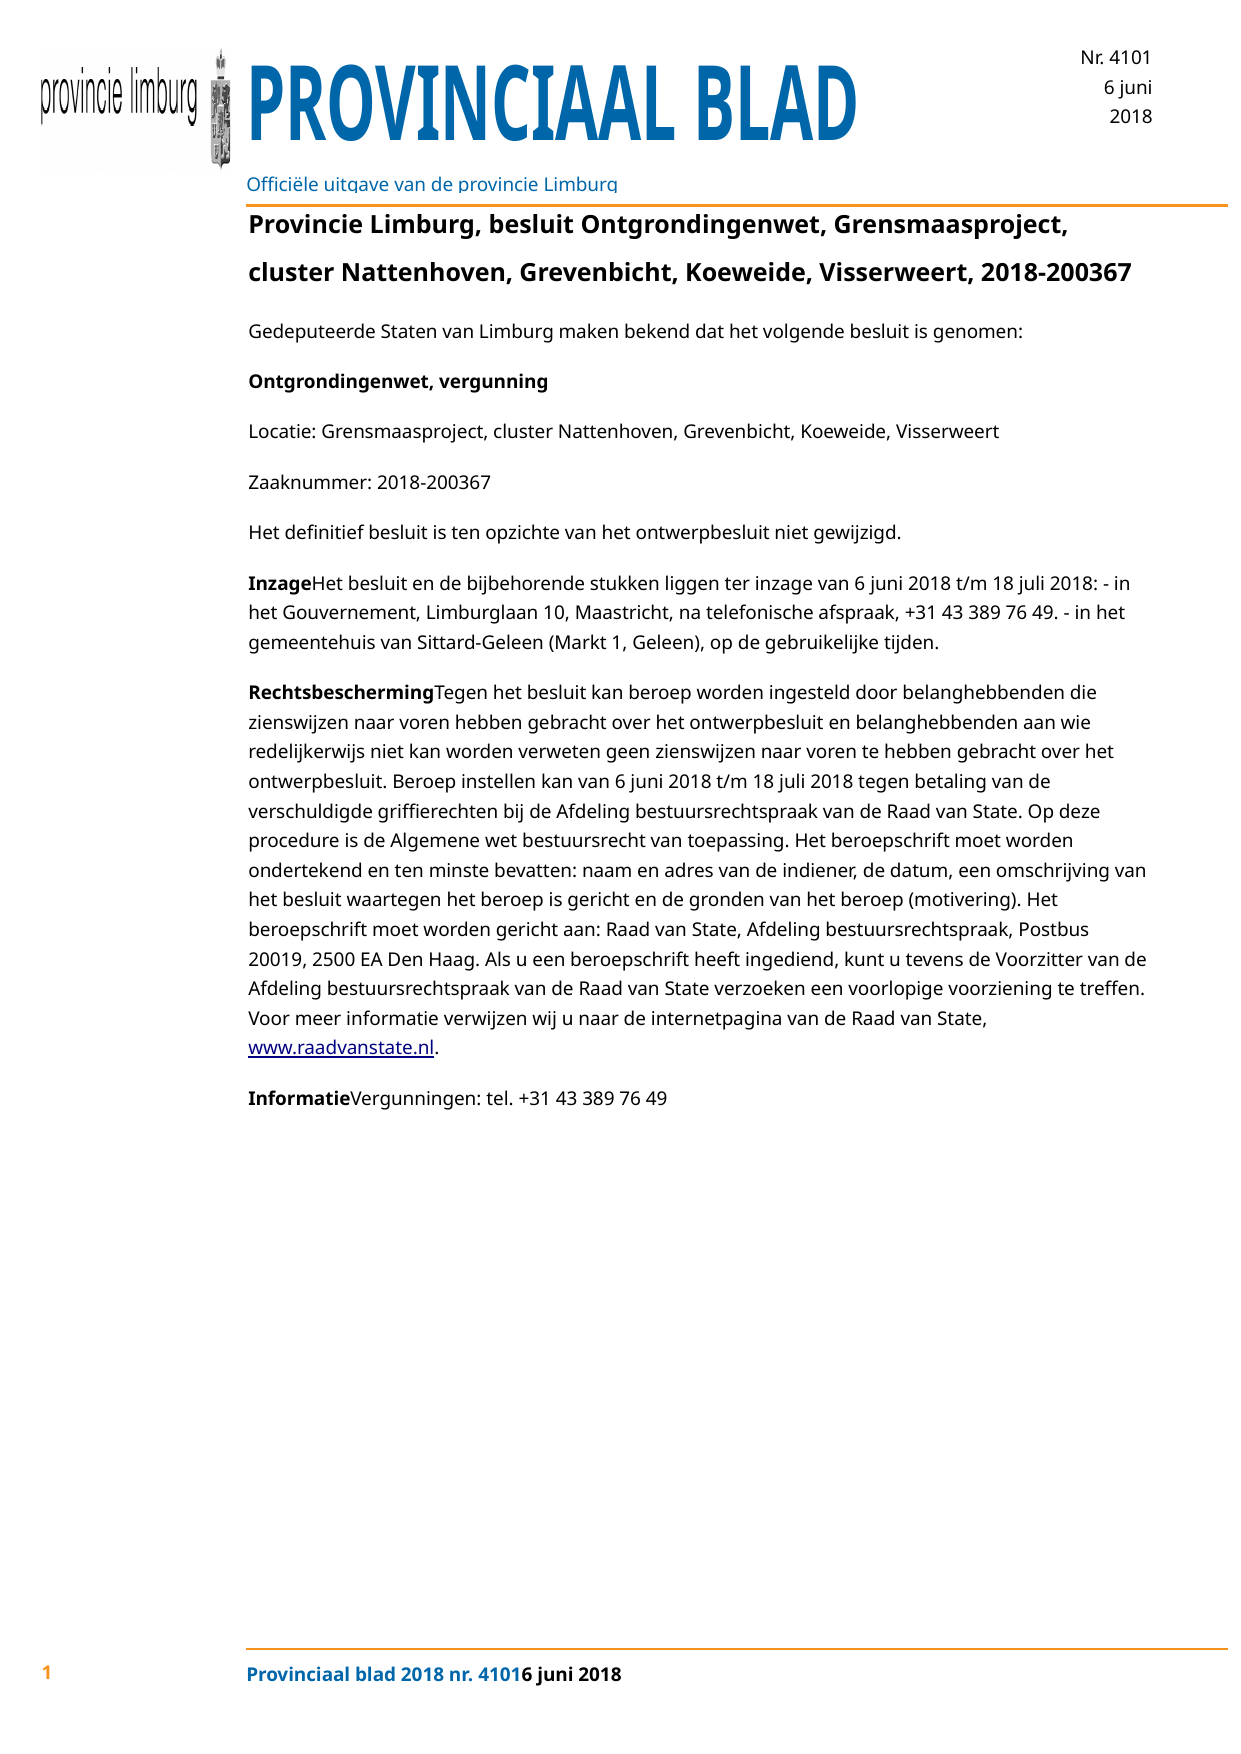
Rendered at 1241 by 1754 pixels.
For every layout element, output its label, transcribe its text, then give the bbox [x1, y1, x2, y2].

text Locatie: Grensmaasproject, cluster Nattenhoven, Grevenbicht, Koeweide, Visserweert [248, 419, 1152, 444]
text Provincie Limburg, besluit Ontgrondingenwet, Grensmaasproject, cluster Nattenhoven, Grevenbicht, Koeweide, Visserweert, 2018-200367 [248, 207, 1152, 288]
text Ontgrondingenwet, vergunning [248, 368, 1152, 394]
text Gedeputeerde Staten van Limburg maken bekend dat het volgende besluit is genomen: [248, 318, 1152, 344]
text RechtsbeschermingTegen het besluit kan beroep worden ingesteld door belanghebbenden die zienswijzen naar voren hebben gebracht over het ontwerpbesluit en belanghebbenden aan wie redelijkerwijs niet kan worden verweten geen zienswijzen naar voren te hebben gebracht over het ontwerpbesluit. Beroep instellen kan van 6 juni 2018 t/m 18 juli 2018 tegen betaling van de verschuldigde griffierechten bij de Afdeling bestuursrechtspraak van de Raad van State. Op deze procedure is de Algemene wet bestuursrecht van toepassing. Het beroepschrift moet worden ondertekend en ten minste bevatten: naam en adres van de indiener, de datum, een omschrijving van het besluit waartegen het beroep is gericht en de gronden van het beroep (motivering). Het beroepschrift moet worden gericht aan: Raad van State, Afdeling bestuursrechtspraak, Postbus 20019, 2500 EA Den Haag. Als u een beroepschrift heeft ingediend, kunt u tevens de Voorzitter van de Afdeling bestuursrechtspraak van de Raad van State verzoeken een voorlopige voorziening te treffen. Voor meer informatie verwijzen wij u naar de internetpagina van de Raad van State, www.raadvanstate.nl. [248, 679, 1152, 1060]
picture [41, 47, 231, 172]
text Zaaknummer: 2018-200367 [248, 469, 1152, 495]
text InformatieVergunningen: tel. +31 43 389 76 49 [248, 1085, 1152, 1111]
text Het definitief besluit is ten opzichte van het ontwerpbesluit niet gewijzigd. [248, 519, 1152, 545]
text InzageHet besluit en de bijbehorende stukken liggen ter inzage van 6 juni 2018 t/m 18 juli 2018: - in het Gouvernement, Limburglaan 10, Maastricht, na telefonische afspraak, +31 43 389 76 49. - in het gemeentehuis van Sittard-Geleen (Markt 1, Geleen), op de gebruikelijke tijden. [248, 570, 1152, 655]
